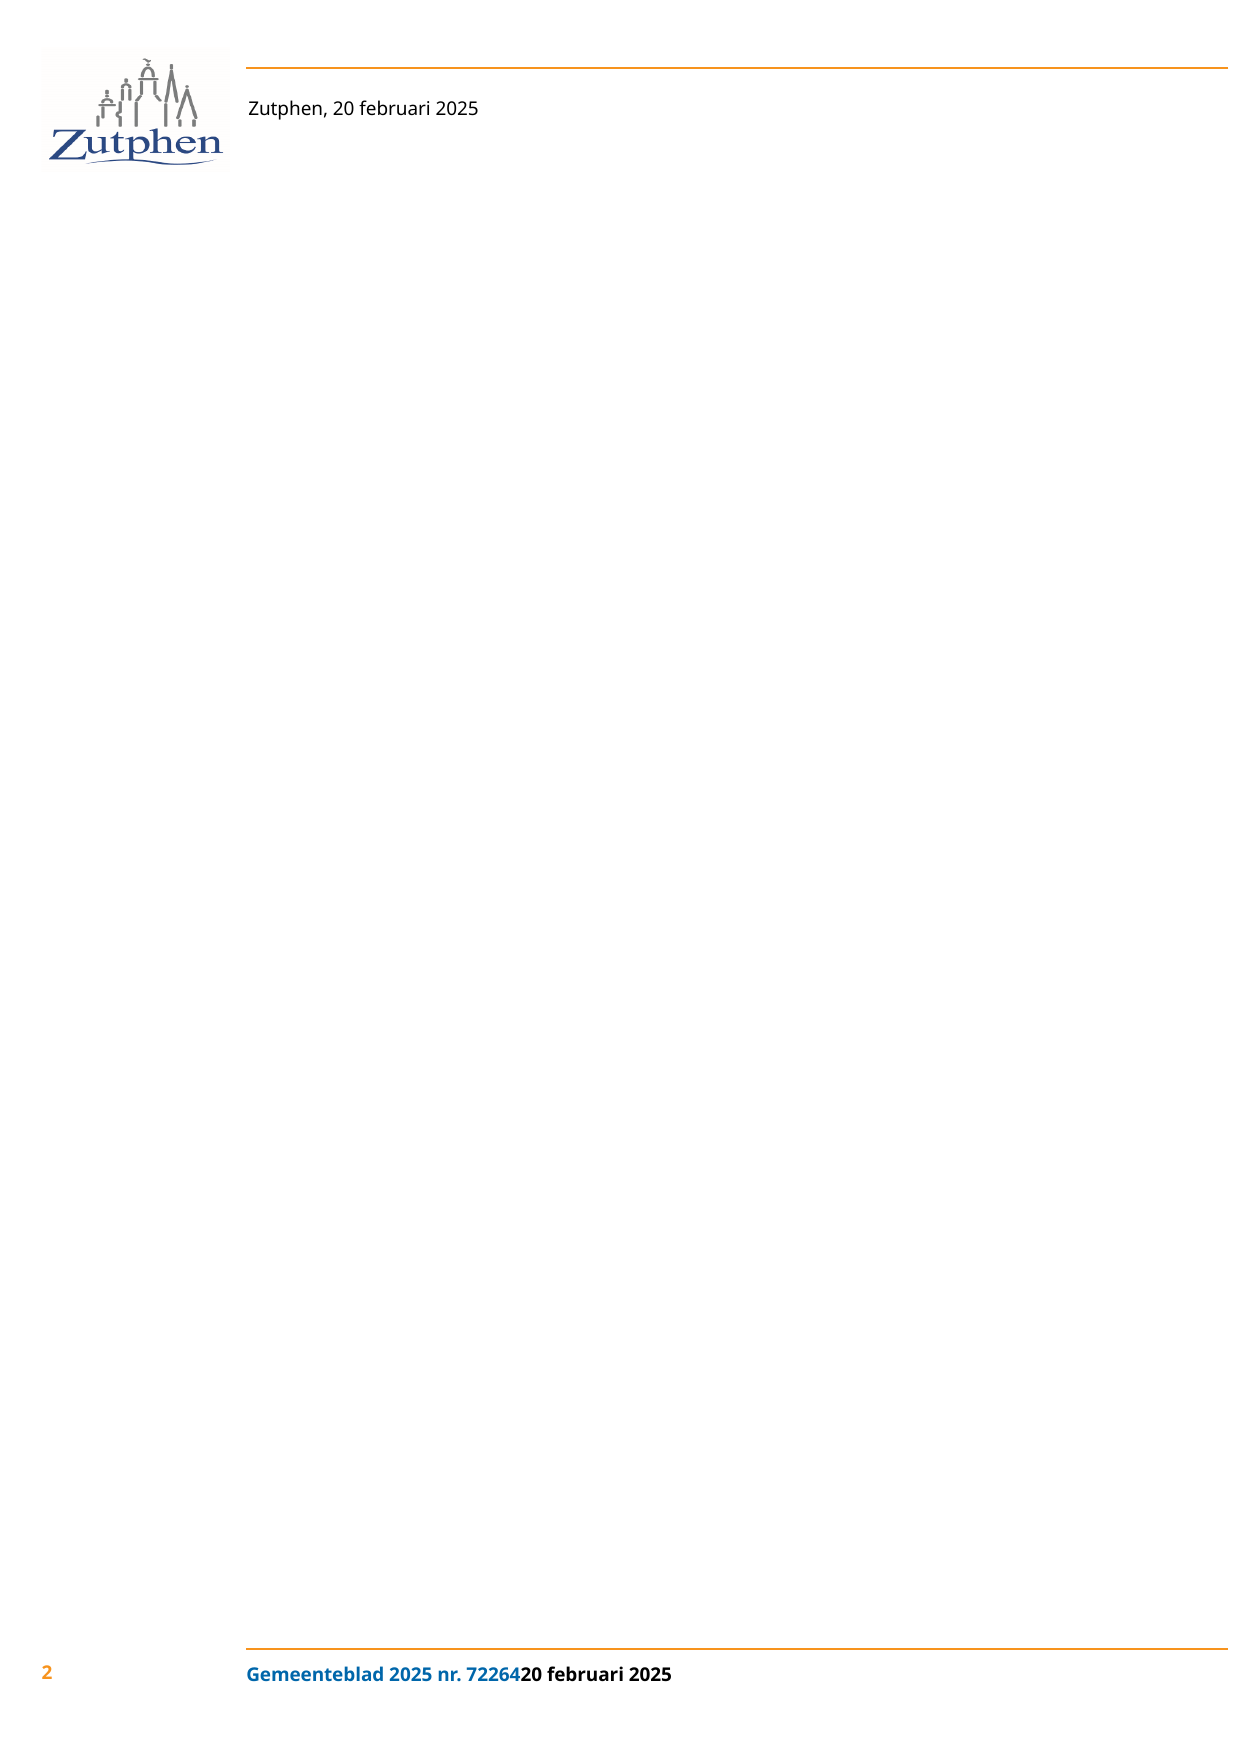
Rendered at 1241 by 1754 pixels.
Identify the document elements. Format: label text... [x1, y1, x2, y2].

text Zutphen, 20 februari 2025 [248, 95, 1152, 121]
picture [41, 47, 231, 172]
